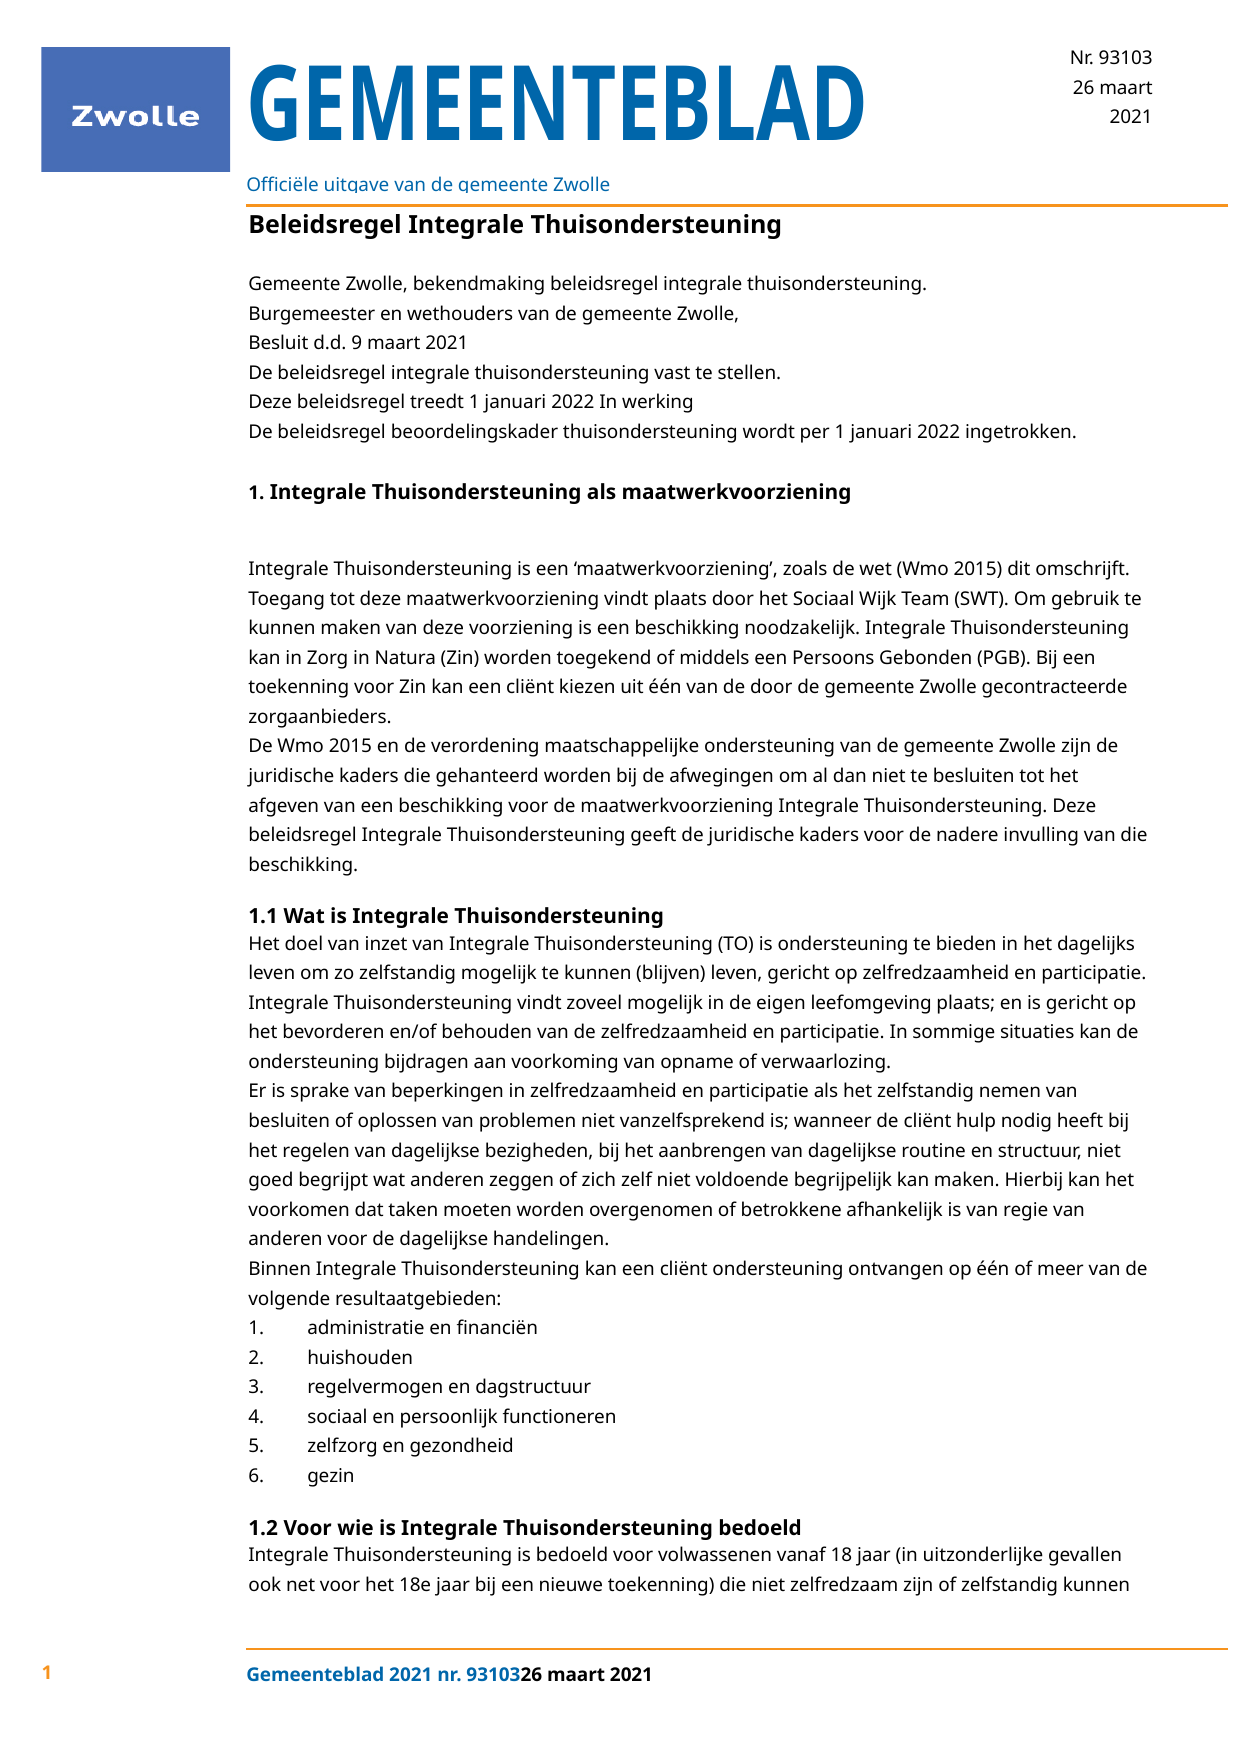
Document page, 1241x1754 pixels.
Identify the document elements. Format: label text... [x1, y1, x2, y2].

text De Wmo 2015 en de verordening maatschappelijke ondersteuning van de gemeente Zwolle zijn de juridische kaders die gehanteerd worden bij de afwegingen om al dan niet te besluiten tot het afgeven van een beschikking voor de maatwerkvoorziening Integrale Thuisondersteuning. Deze beleidsregel Integrale Thuisondersteuning geeft de juridische kaders voor de nadere invulling van die beschikking. [248, 733, 1152, 877]
text Deze beleidsregel treedt 1 januari 2022 In werking [248, 389, 1152, 414]
list administratie en financiën [248, 1314, 1152, 1340]
list gezin [248, 1462, 1152, 1488]
text De beleidsregel beoordelingskader thuisondersteuning wordt per 1 januari 2022 ingetrokken. [248, 418, 1152, 444]
text Beleidsregel Integrale Thuisondersteuning [248, 207, 1152, 241]
text 1.2 Voor wie is Integrale Thuisondersteuning bedoeld [248, 1513, 1152, 1541]
text Integrale Thuisondersteuning vindt zoveel mogelijk in de eigen leefomgeving plaats; en is gericht op het bevorderen en/of behouden van de zelfredzaamheid en participatie. In sommige situaties kan de ondersteuning bijdragen aan voorkoming van opname of verwaarlozing. [248, 989, 1152, 1074]
text Binnen Integrale Thuisondersteuning kan een cliënt ondersteuning ontvangen op één of meer van de volgende resultaatgebieden: [248, 1255, 1152, 1311]
text 1. Integrale Thuisondersteuning als maatwerkvoorziening [248, 477, 1152, 506]
text Burgemeester en wethouders van de gemeente Zwolle, [248, 300, 1152, 326]
picture [41, 47, 231, 172]
list huishouden [248, 1344, 1152, 1370]
text Integrale Thuisondersteuning is bedoeld voor volwassenen vanaf 18 jaar (in uitzonderlijke gevallen ook net voor het 18e jaar bij een nieuwe toekenning) die niet zelfredzaam zijn of zelfstandig kunnen [248, 1541, 1152, 1596]
text Gemeente Zwolle, bekendmaking beleidsregel integrale thuisondersteuning. [248, 270, 1152, 296]
text Besluit d.d. 9 maart 2021 [248, 329, 1152, 355]
text 1.1 Wat is Integrale Thuisondersteuning [248, 901, 1152, 930]
text Het doel van inzet van Integrale Thuisondersteuning (TO) is ondersteuning te bieden in het dagelijks leven om zo zelfstandig mogelijk te kunnen (blijven) leven, gericht op zelfredzaamheid en participatie. [248, 930, 1152, 985]
text De beleidsregel integrale thuisondersteuning vast te stellen. [248, 359, 1152, 385]
text Integrale Thuisondersteuning is een ‘maatwerkvoorziening’, zoals de wet (Wmo 2015) dit omschrijft. Toegang tot deze maatwerkvoorziening vindt plaats door het Sociaal Wijk Team (SWT). Om gebruik te kunnen maken van deze voorziening is een beschikking noodzakelijk. Integrale Thuisondersteuning kan in Zorg in Natura (Zin) worden toegekend of middels een Persoons Gebonden (PGB). Bij een toekenning voor Zin kan een cliënt kiezen uit één van de door de gemeente Zwolle gecontracteerde zorgaanbieders. [248, 555, 1152, 729]
list zelfzorg en gezondheid [248, 1433, 1152, 1458]
list regelvermogen en dagstructuur [248, 1373, 1152, 1399]
list sociaal en persoonlijk functioneren [248, 1403, 1152, 1429]
text Er is sprake van beperkingen in zelfredzaamheid en participatie als het zelfstandig nemen van besluiten of oplossen van problemen niet vanzelfsprekend is; wanneer de cliënt hulp nodig heeft bij het regelen van dagelijkse bezigheden, bij het aanbrengen van dagelijkse routine en structuur, niet goed begrijpt wat anderen zeggen of zich zelf niet voldoende begrijpelijk kan maken. Hierbij kan het voorkomen dat taken moeten worden overgenomen of betrokkene afhankelijk is van regie van anderen voor de dagelijkse handelingen. [248, 1078, 1152, 1251]
